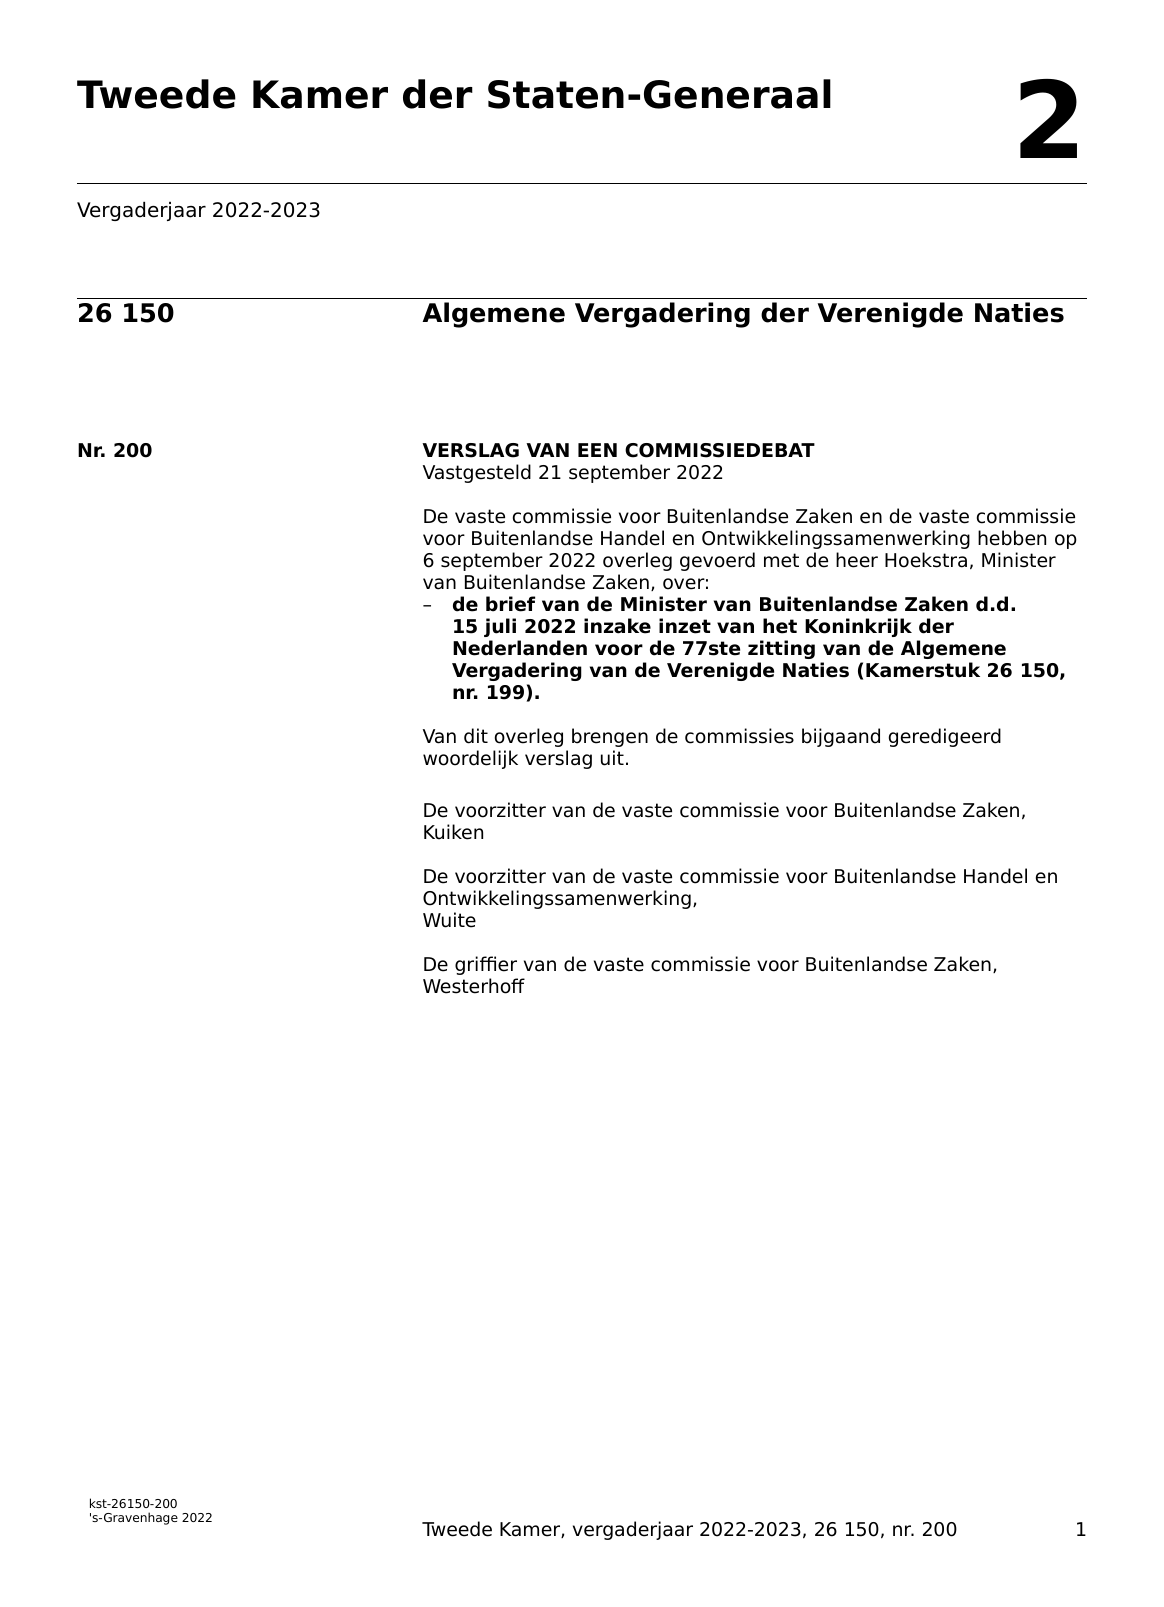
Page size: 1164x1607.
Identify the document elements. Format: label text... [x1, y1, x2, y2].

text De voorzitter van de vaste commissie voor Buitenlandse Zaken, Kuiken [422, 800, 1087, 844]
text 's-Gravenhage 2022 [88, 1511, 323, 1525]
text De griffier van de vaste commissie voor Buitenlandse Zaken, Westerhoff [422, 954, 1087, 998]
text Van dit overleg brengen de commissies bijgaand geredigeerd woordelijk verslag uit. [422, 726, 1087, 770]
text – de brief van de Minister van Buitenlandse Zaken d.d. 15 juli 2022 inzake inzet van het Koninkrijk der Nederlanden voor de 77ste zitting van de Algemene Vergadering van de Verenigde Naties (Kamerstuk 26 150, nr. 199). [422, 594, 1087, 704]
text De voorzitter van de vaste commissie voor Buitenlandse Handel en Ontwikkelingssamenwerking, Wuite [422, 866, 1087, 932]
table_header 2 [886, 59, 1087, 183]
table_header Tweede Kamer der Staten-Generaal [77, 59, 886, 183]
text De vaste commissie voor Buitenlandse Zaken en de vaste commissie voor Buitenlandse Handel en Ontwikkelingssamenwerking hebben op 6 september 2022 overleg gevoerd met de heer Hoekstra, Minister van Buitenlandse Zaken, over: [422, 506, 1087, 594]
text kst-26150-200 [88, 1497, 323, 1511]
subtitle Nr. 200 VERSLAG VAN EEN COMMISSIEDEBAT [77, 440, 1087, 462]
subtitle 26 150 Algemene Vergadering der Verenigde Naties [77, 299, 1087, 329]
table_cell Vergaderjaar 2022-2023 [77, 184, 1087, 298]
text Vastgesteld 21 september 2022 [422, 462, 1087, 484]
